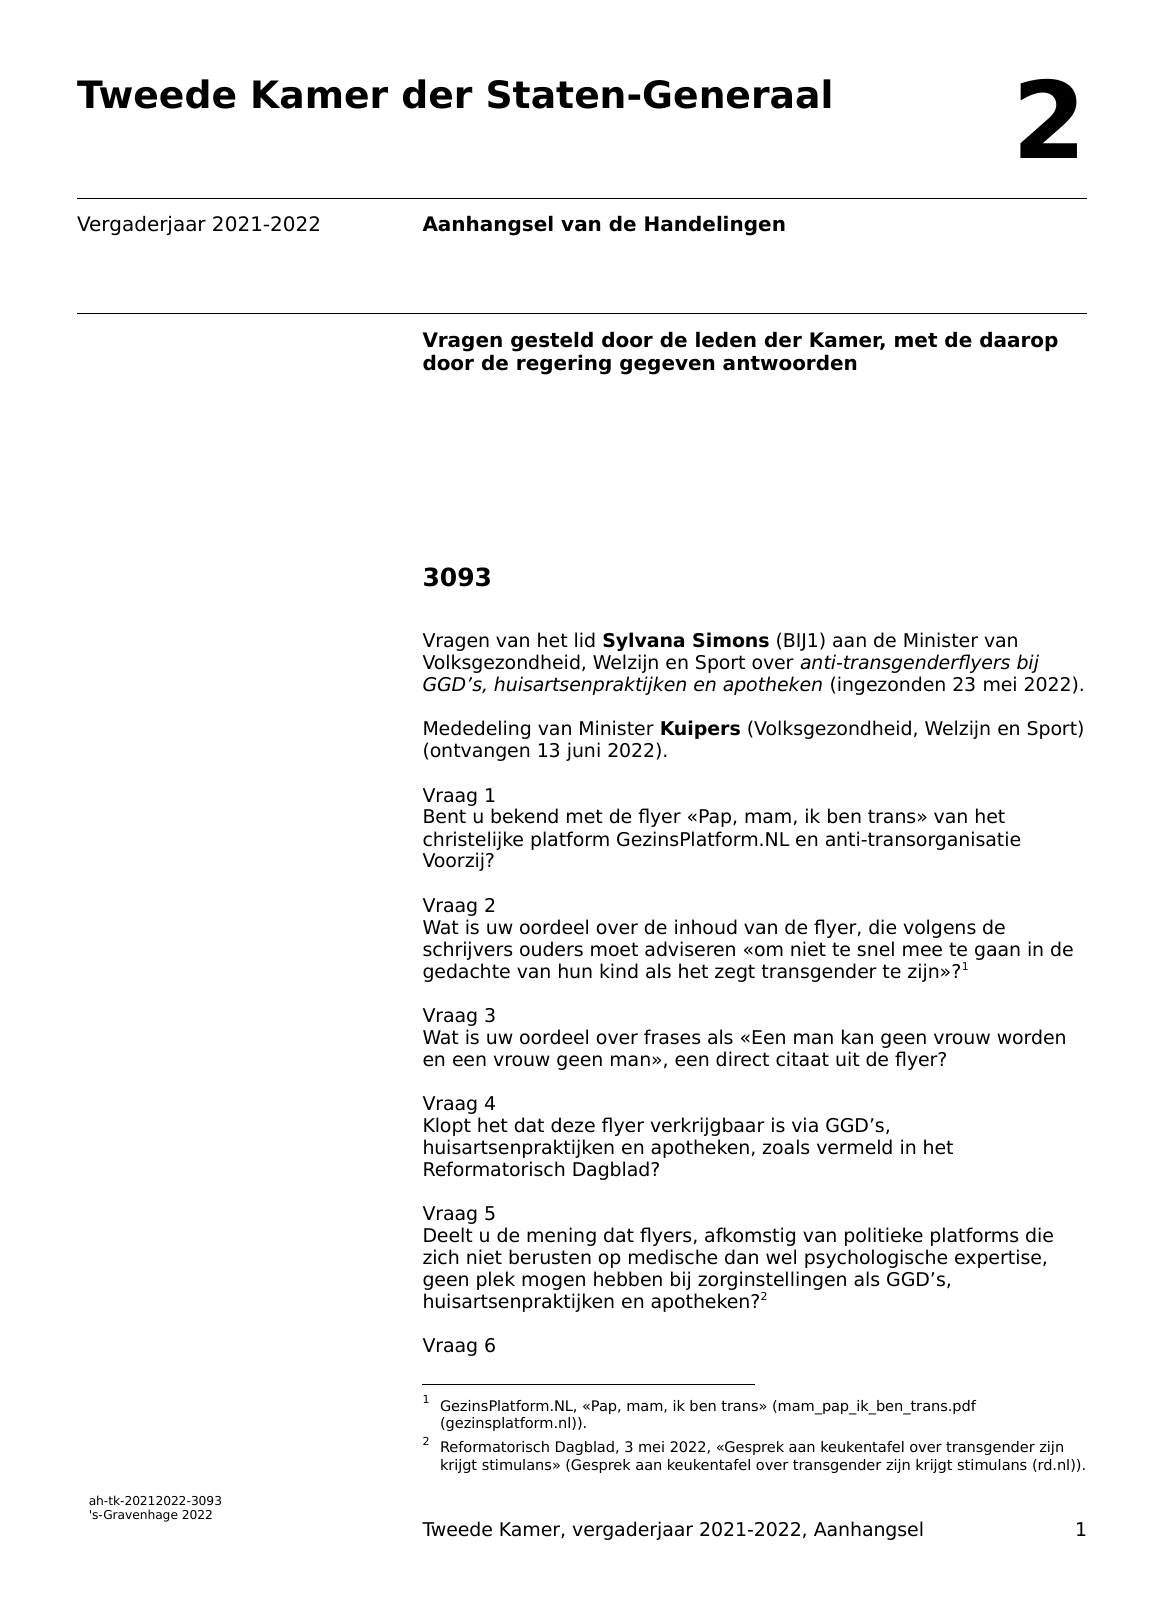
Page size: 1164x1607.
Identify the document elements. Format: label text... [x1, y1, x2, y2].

text Deelt u de mening dat flyers, afkomstig van politieke platforms die zich niet berusten op medische dan wel psychologische expertise, geen plek mogen hebben bij zorginstellingen als GGD’s, huisartsenpraktijken en apotheken? [422, 1225, 1087, 1313]
table_header 2 [886, 59, 1087, 198]
text 3093 [422, 563, 1087, 592]
text Bent u bekend met de flyer «Pap, mam, ik ben trans» van het christelijke platform GezinsPlatform.NL en anti-transorganisatie Voorzij? [422, 806, 1087, 872]
text Vragen van het lid Sylvana Simons (BIJ1) aan de Minister van Volksgezondheid, Welzijn en Sport over anti-transgenderflyers bij GGD’s, huisartsenpraktijken en apotheken (ingezonden 23 mei 2022). [422, 630, 1087, 696]
text Reformatorisch Dagblad, 3 mei 2022, «Gesprek aan keukentafel over transgender zijn krijgt stimulans» (Gesprek aan keukentafel over transgender zijn krijgt stimulans (rd.nl)). [422, 1435, 1087, 1474]
table_cell [77, 314, 422, 375]
text Vraag 4 [422, 1093, 1087, 1115]
text Wat is uw oordeel over frases als «Een man kan geen vrouw worden en een vrouw geen man», een direct citaat uit de flyer? [422, 1027, 1087, 1071]
table_cell Aanhangsel van de Handelingen [422, 199, 1087, 313]
text Klopt het dat deze flyer verkrijgbaar is via GGD’s, huisartsenpraktijken en apotheken, zoals vermeld in het Reformatorisch Dagblad? [422, 1115, 1087, 1181]
text Mededeling van Minister Kuipers (Volksgezondheid, Welzijn en Sport) (ontvangen 13 juni 2022). [422, 718, 1087, 762]
text Vraag 3 [422, 1005, 1087, 1027]
table_header Tweede Kamer der Staten-Generaal [77, 59, 886, 198]
text Vraag 5 [422, 1203, 1087, 1225]
table_cell Vragen gesteld door de leden der Kamer, met de daarop door de regering gegeven antwoorden [422, 314, 1087, 375]
text Vraag 2 [422, 894, 1087, 917]
text ah-tk-20212022-3093 [88, 1494, 323, 1508]
text Vraag 1 [422, 784, 1087, 806]
text 's-Gravenhage 2022 [88, 1508, 323, 1522]
table_cell Vergaderjaar 2021-2022 [77, 199, 422, 313]
text GezinsPlatform.NL, «Pap, mam, ik ben trans» (mam_pap_ik_ben_trans.pdf (gezinsplatform.nl)). [422, 1393, 1087, 1432]
text Vraag 6 [422, 1335, 1087, 1357]
text Wat is uw oordeel over de inhoud van de flyer, die volgens de schrijvers ouders moet adviseren «om niet te snel mee te gaan in de gedachte van hun kind als het zegt transgender te zijn»? [422, 917, 1087, 982]
